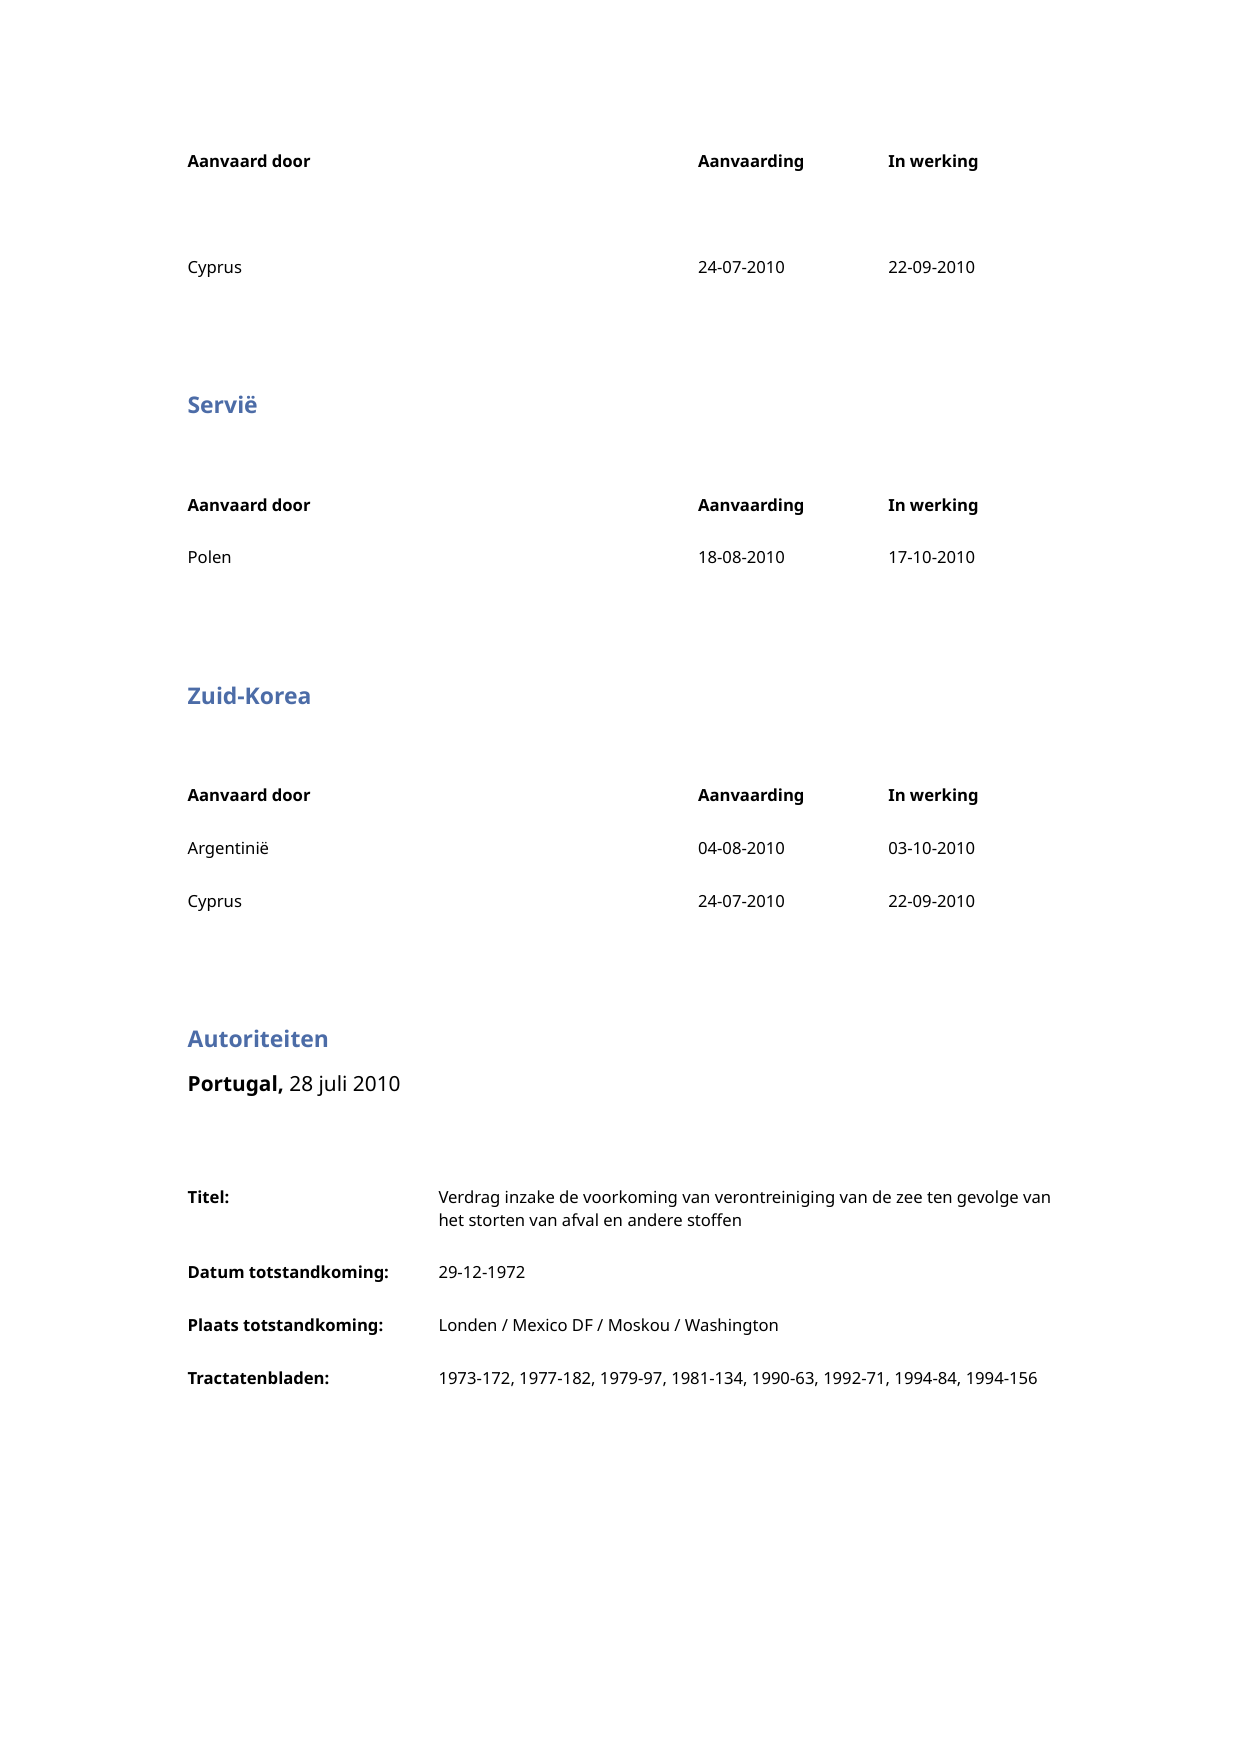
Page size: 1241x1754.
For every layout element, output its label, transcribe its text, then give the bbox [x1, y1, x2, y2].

table_cell 1973-172, 1977-182, 1979-97, 1981-134, 1990-63, 1992-71, 1994-84, 1994-156 [438, 1366, 1053, 1419]
table_cell [698, 203, 888, 255]
table_header Aanvaard door [188, 150, 698, 203]
table_cell Datum totstandkoming: [188, 1261, 438, 1313]
table_header Verdrag inzake de voorkoming van verontreiniging van de zee ten gevolge van het storten van afval en andere stoffen [438, 1185, 1053, 1261]
table_header In werking [888, 493, 1053, 546]
table_cell 24-07-2010 [698, 255, 888, 308]
table_header Aanvaard door [188, 493, 698, 546]
table_header Aanvaarding [698, 493, 888, 546]
table_cell 22-09-2010 [888, 889, 1053, 942]
table_cell 29-12-1972 [438, 1261, 1053, 1313]
subtitle Autoriteiten [187, 1023, 1053, 1054]
subtitle Zuid-Korea [187, 679, 1053, 711]
table_cell 18-08-2010 [698, 546, 888, 599]
table_cell [188, 1419, 1053, 1477]
table_header Aanvaarding [698, 784, 888, 836]
table_cell Plaats totstandkoming: [188, 1314, 438, 1366]
table_header In werking [888, 150, 1053, 203]
table_cell Londen / Mexico DF / Moskou / Washington [438, 1314, 1053, 1366]
table_cell 22-09-2010 [888, 255, 1053, 308]
table_cell 24-07-2010 [698, 889, 888, 942]
text Portugal, 28 juli 2010 [187, 1069, 1053, 1097]
table_cell Argentinië [188, 836, 698, 889]
table_cell [888, 203, 1053, 255]
table_header Aanvaard door [188, 784, 698, 836]
subtitle Servië [187, 389, 1053, 420]
table_cell 04-08-2010 [698, 836, 888, 889]
table_cell Cyprus [188, 889, 698, 942]
table_cell Cyprus [188, 255, 698, 308]
table_header Aanvaarding [698, 150, 888, 203]
table_cell [188, 203, 698, 255]
table_header In werking [888, 784, 1053, 836]
table_cell Tractatenbladen: [188, 1366, 438, 1419]
table_cell Polen [188, 546, 698, 599]
table_cell 17-10-2010 [888, 546, 1053, 599]
table_header Titel: [188, 1185, 438, 1261]
table_cell 03-10-2010 [888, 836, 1053, 889]
